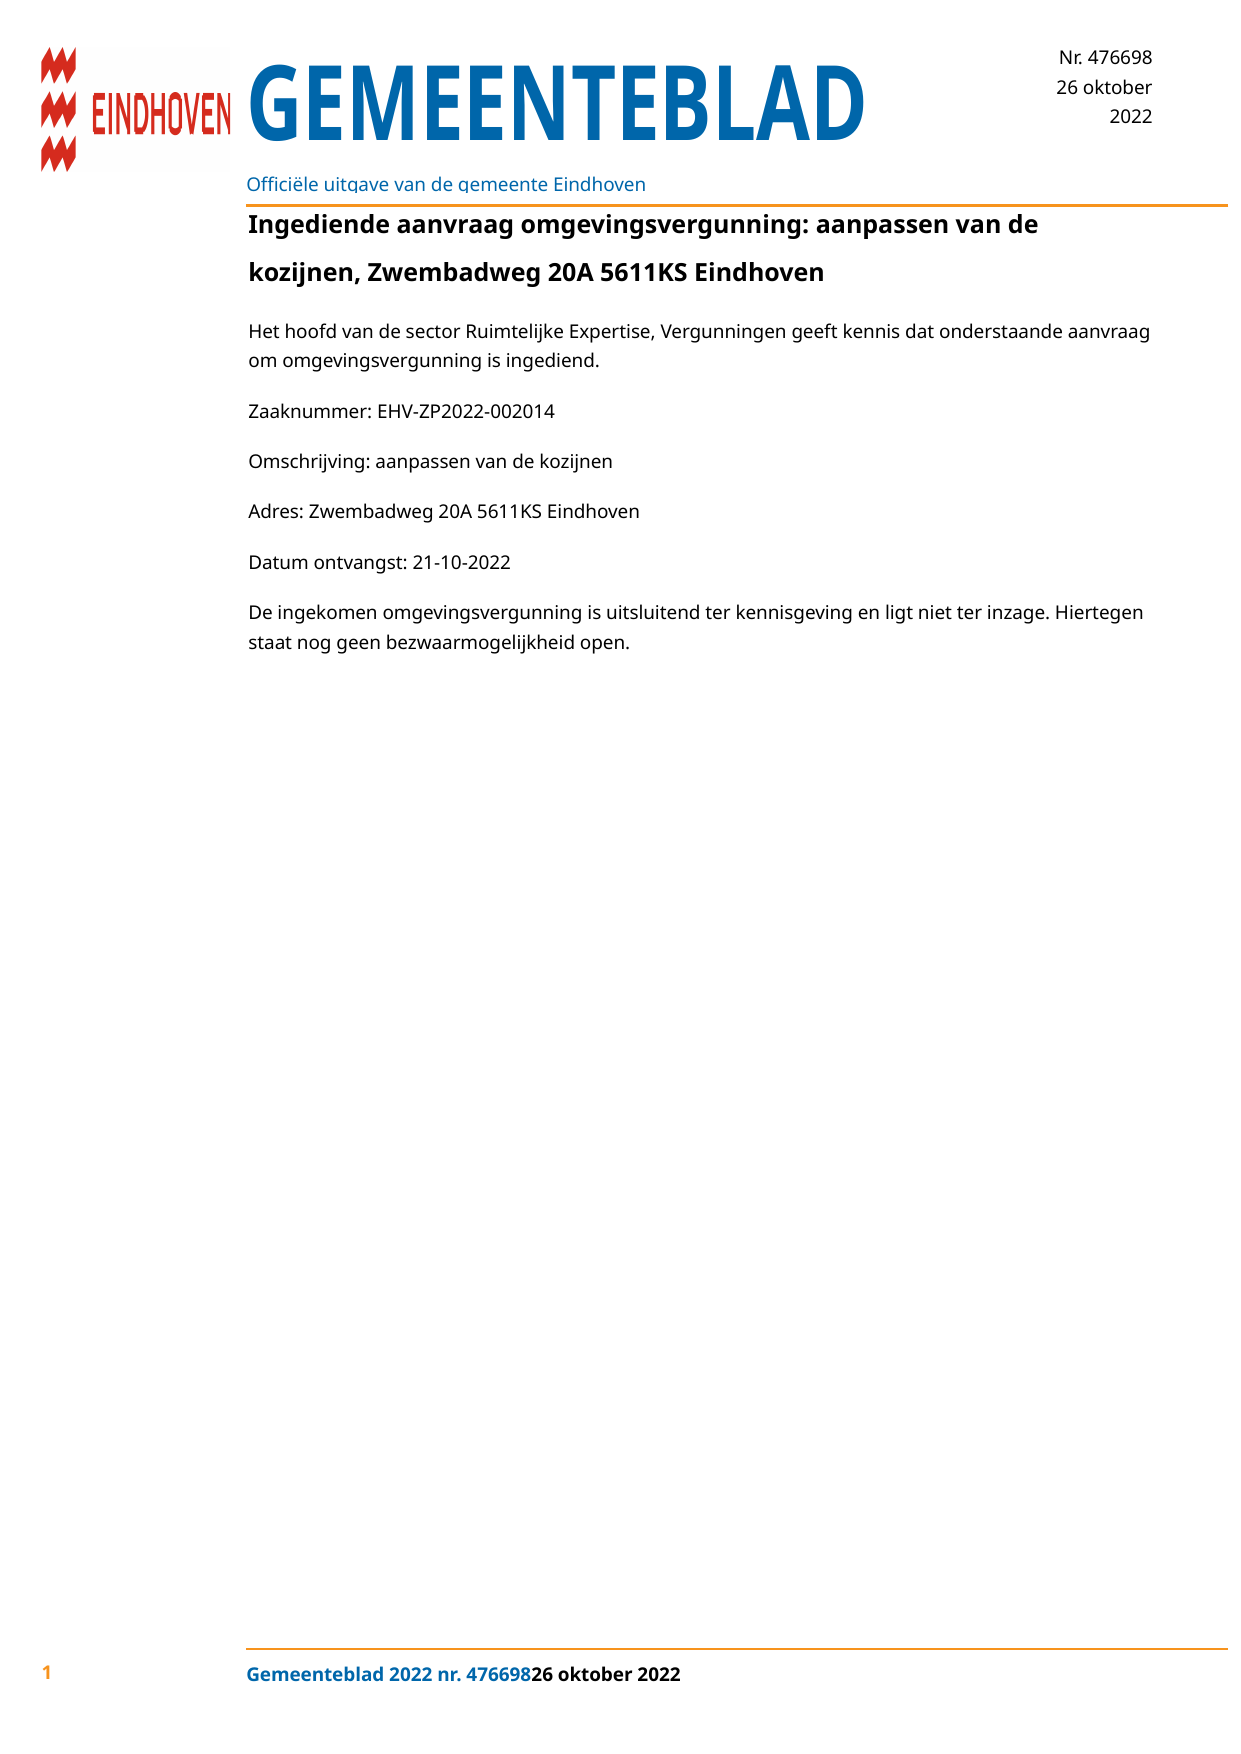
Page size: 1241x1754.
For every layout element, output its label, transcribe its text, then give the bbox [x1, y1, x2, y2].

text Het hoofd van de sector Ruimtelijke Expertise, Vergunningen geeft kennis dat onderstaande aanvraag om omgevingsvergunning is ingediend. [248, 318, 1152, 373]
picture [41, 47, 231, 172]
text De ingekomen omgevingsvergunning is uitsluitend ter kennisgeving en ligt niet ter inzage. Hiertegen staat nog geen bezwaarmogelijkheid open. [248, 599, 1152, 655]
text Ingediende aanvraag omgevingsvergunning: aanpassen van de kozijnen, Zwembadweg 20A 5611KS Eindhoven [248, 207, 1152, 288]
text Adres: Zwembadweg 20A 5611KS Eindhoven [248, 499, 1152, 524]
text Zaaknummer: EHV-ZP2022-002014 [248, 398, 1152, 424]
text Datum ontvangst: 21-10-2022 [248, 549, 1152, 575]
text Omschrijving: aanpassen van de kozijnen [248, 448, 1152, 474]
